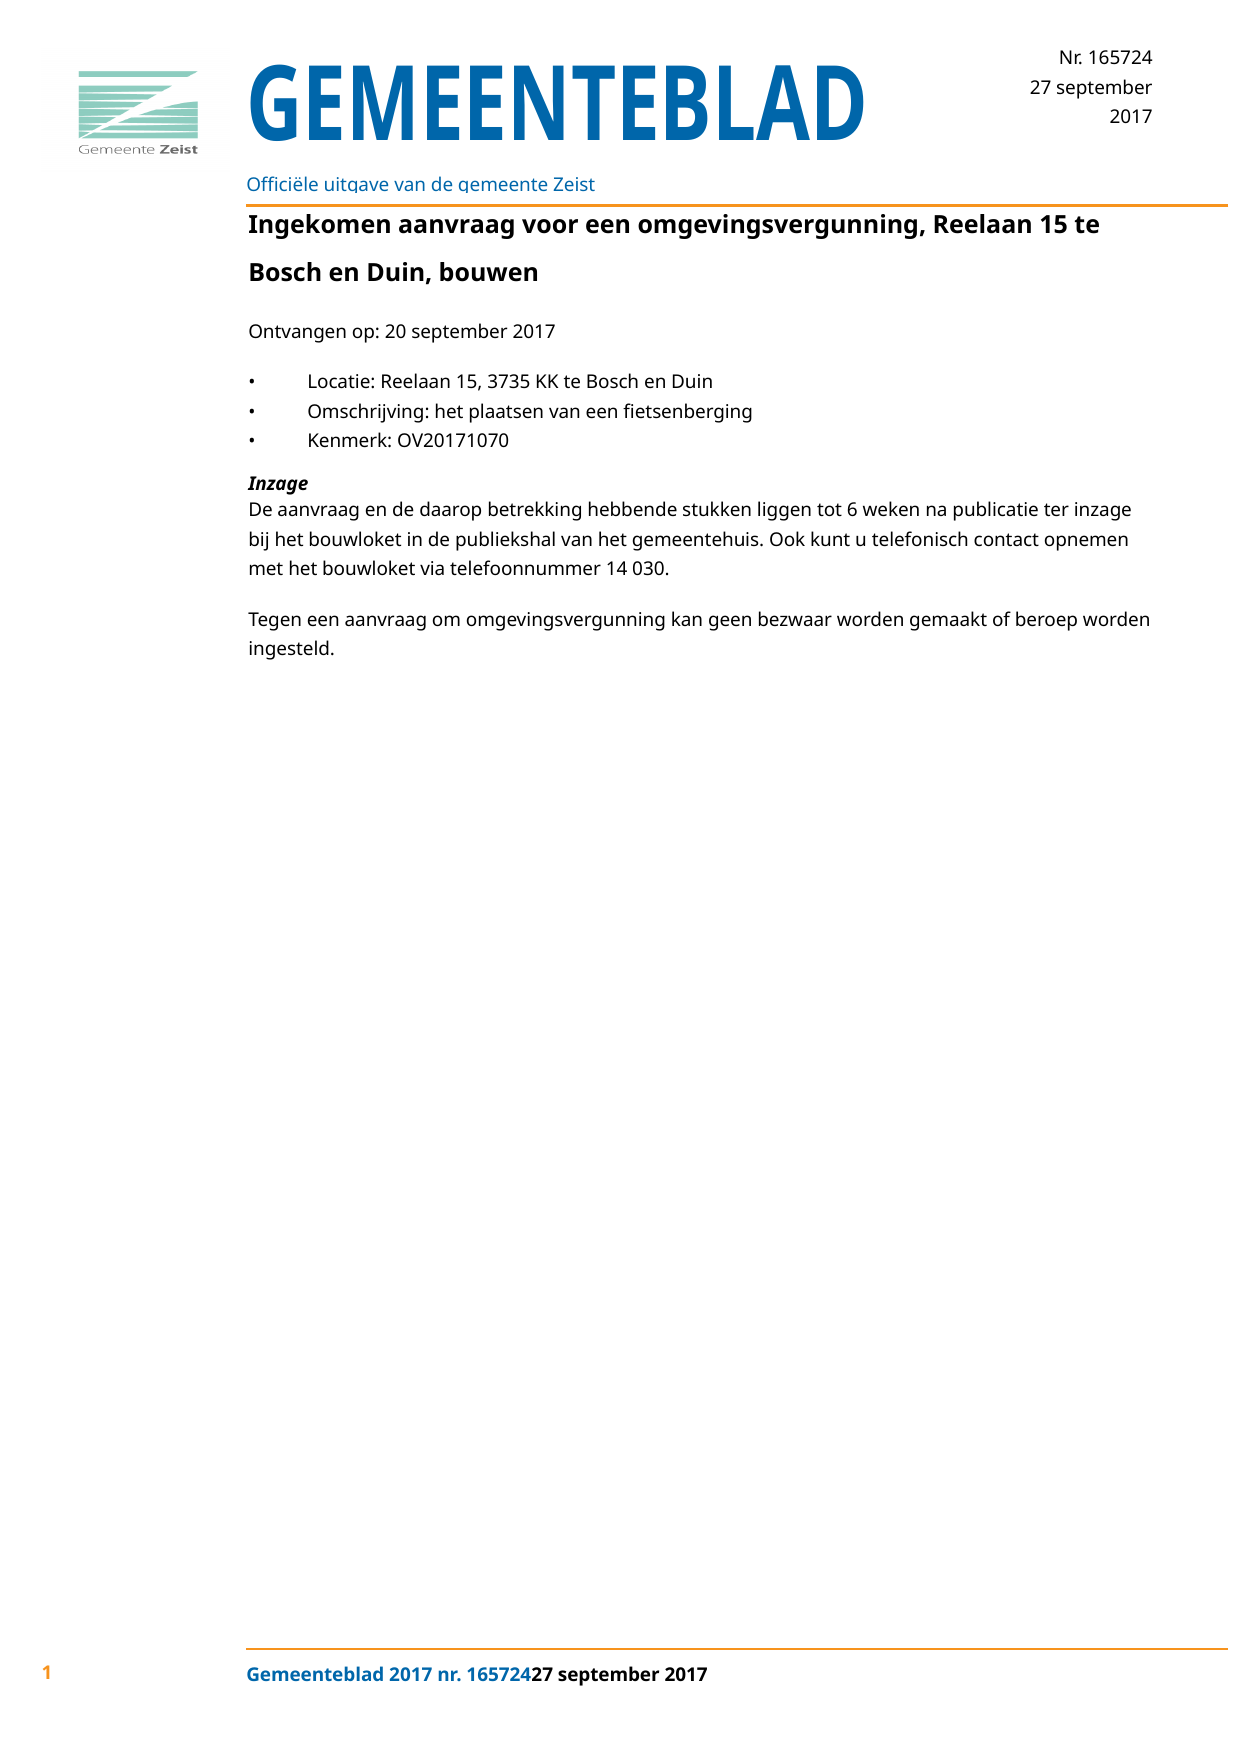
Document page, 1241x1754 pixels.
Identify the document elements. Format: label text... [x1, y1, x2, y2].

text Ingekomen aanvraag voor een omgevingsvergunning, Reelaan 15 te Bosch en Duin, bouwen [248, 207, 1152, 288]
picture [41, 47, 231, 172]
text Inzage [248, 471, 1152, 496]
list Kenmerk: OV20171070 [248, 427, 1152, 453]
list Omschrijving: het plaatsen van een fietsenberging [248, 398, 1152, 424]
text Tegen een aanvraag om omgevingsvergunning kan geen bezwaar worden gemaakt of beroep worden ingesteld. [248, 606, 1152, 661]
text De aanvraag en de daarop betrekking hebbende stukken liggen tot 6 weken na publicatie ter inzage bij het bouwloket in de publiekshal van het gemeentehuis. Ook kunt u telefonisch contact opnemen met het bouwloket via telefoonnummer 14 030. [248, 496, 1152, 581]
text Ontvangen op: 20 september 2017 [248, 318, 1152, 344]
list Locatie: Reelaan 15, 3735 KK te Bosch en Duin [248, 368, 1152, 394]
